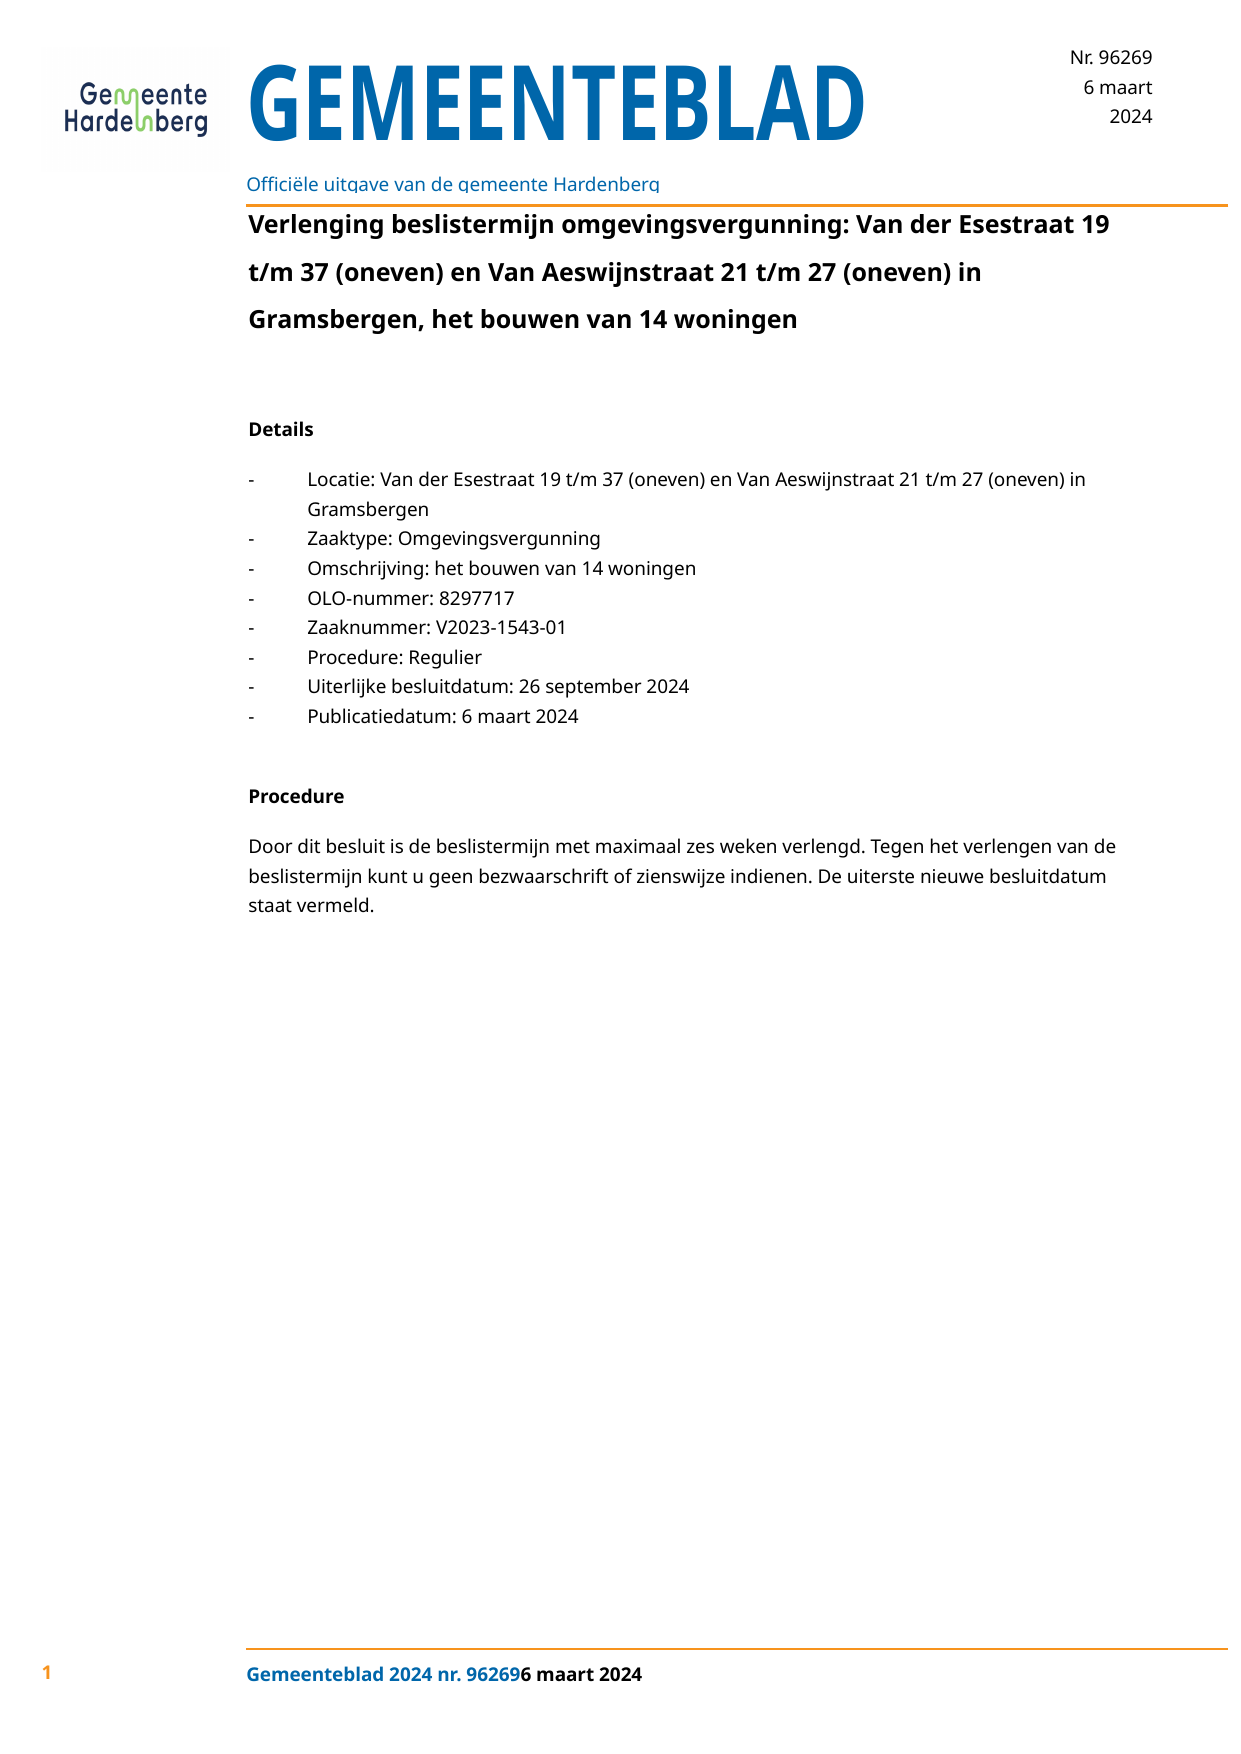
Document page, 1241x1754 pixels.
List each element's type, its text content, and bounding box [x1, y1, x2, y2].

list OLO-nummer: 8297717 [248, 585, 1152, 610]
list Procedure: Regulier [248, 644, 1152, 669]
list Zaaktype: Omgevingsvergunning [248, 526, 1152, 551]
text Door dit besluit is de beslistermijn met maximaal zes weken verlengd. Tegen het verlengen van de beslistermijn kunt u geen bezwaarschrift of zienswijze indienen. De uiterste nieuwe besluitdatum staat vermeld. [248, 833, 1152, 918]
text Verlenging beslistermijn omgevingsvergunning: Van der Esestraat 19 t/m 37 (oneven) en Van Aeswijnstraat 21 t/m 27 (oneven) in Gramsbergen, het bouwen van 14 woningen [248, 207, 1152, 336]
list Locatie: Van der Esestraat 19 t/m 37 (oneven) en Van Aeswijnstraat 21 t/m 27 (oneven) in Gramsbergen [248, 466, 1152, 522]
picture [41, 47, 231, 172]
text Details [248, 416, 1152, 442]
list Zaaknummer: V2023-1543-01 [248, 614, 1152, 640]
list Omschrijving: het bouwen van 14 woningen [248, 555, 1152, 581]
text Procedure [248, 783, 1152, 809]
list Publicatiedatum: 6 maart 2024 [248, 703, 1152, 729]
list Uiterlijke besluitdatum: 26 september 2024 [248, 673, 1152, 699]
